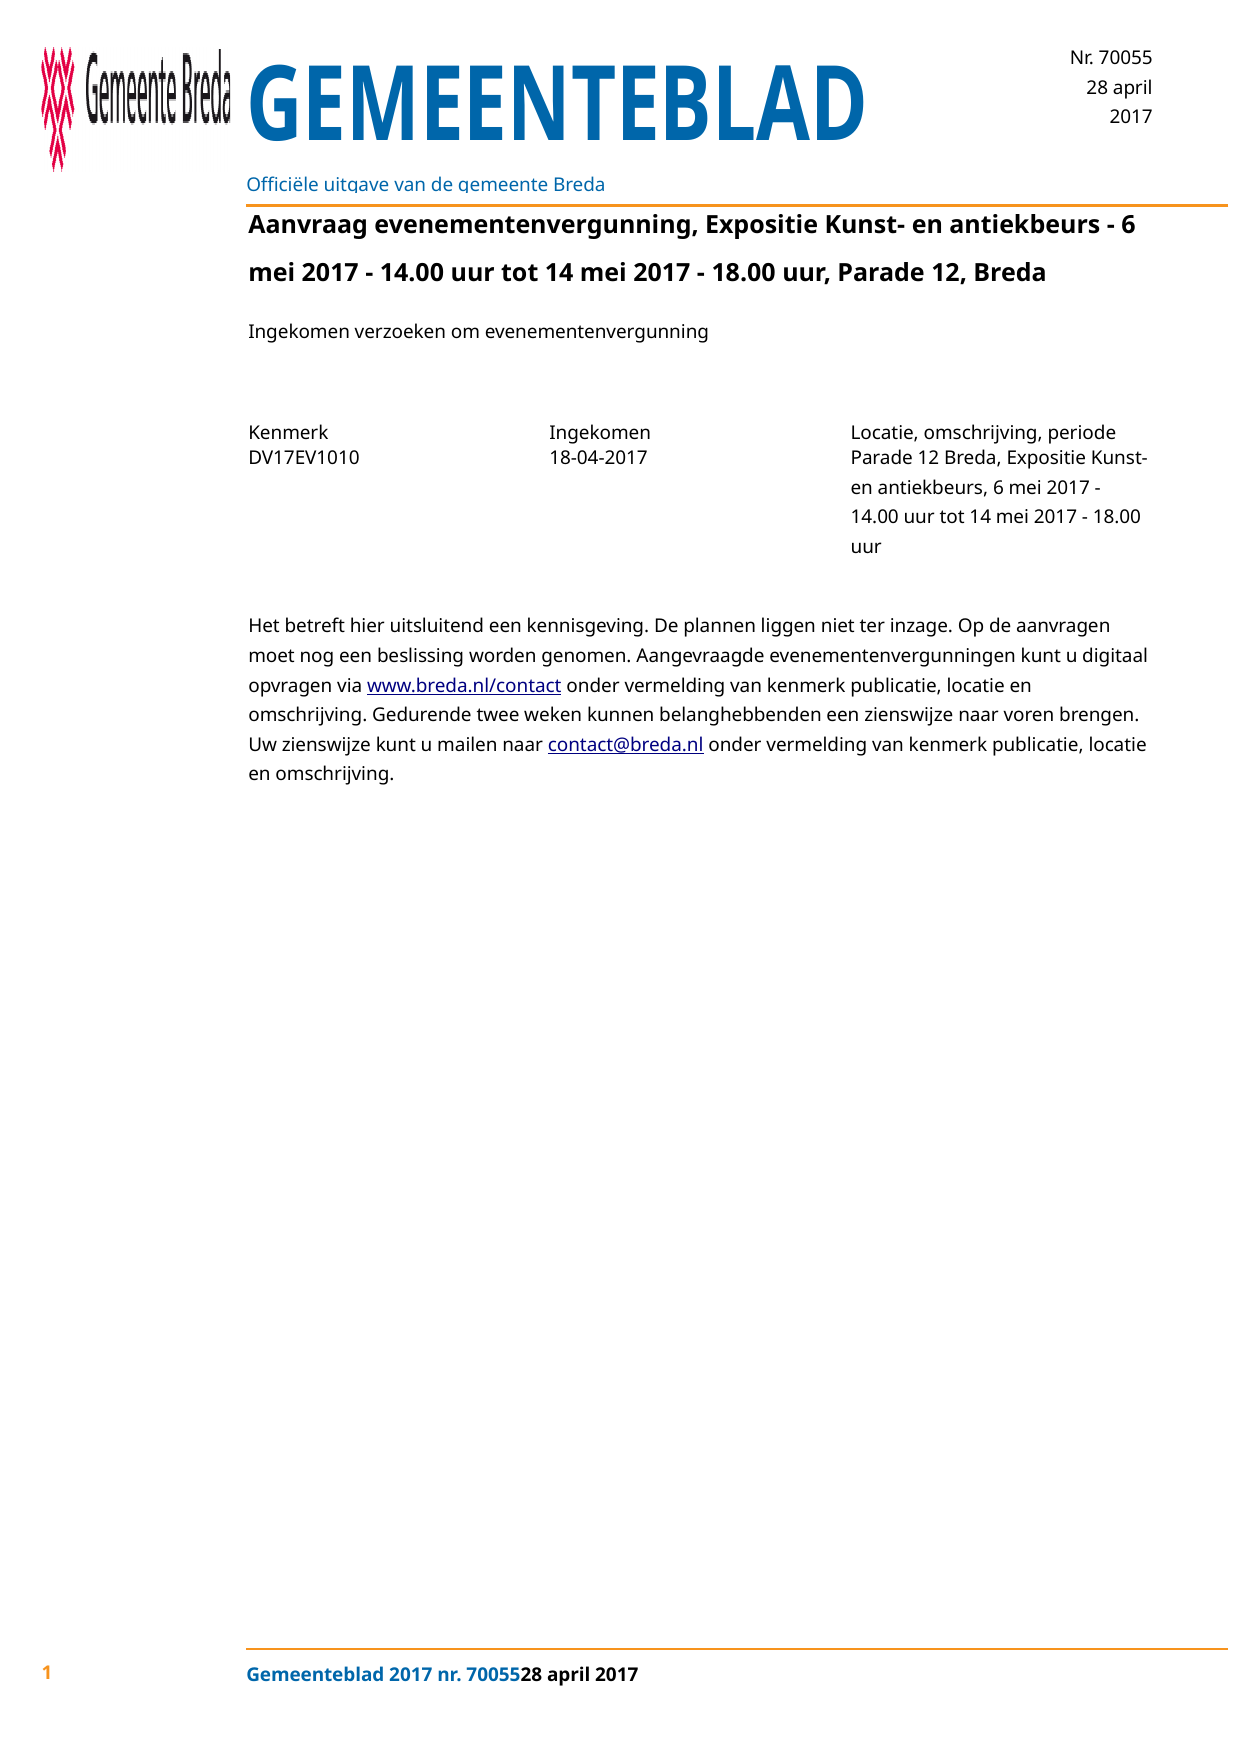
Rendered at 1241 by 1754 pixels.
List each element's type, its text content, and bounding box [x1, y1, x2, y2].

picture [41, 47, 231, 172]
text Het betreft hier uitsluitend een kennisgeving. De plannen liggen niet ter inzage. Op de aanvragen moet nog een beslissing worden genomen. Aangevraagde evenementenvergunningen kunt u digitaal opvragen via www.breda.nl/contact onder vermelding van kenmerk publicatie, locatie en omschrijving. Gedurende twee weken kunnen belanghebbenden een zienswijze naar voren brengen. Uw zienswijze kunt u mailen naar contact@breda.nl onder vermelding van kenmerk publicatie, locatie en omschrijving. [248, 613, 1152, 786]
table_cell 18-04-2017 [549, 445, 850, 559]
table_header Locatie, omschrijving, periode [850, 419, 1152, 444]
table_cell Parade 12 Breda, Expositie Kunst- en antiekbeurs, 6 mei 2017 - 14.00 uur tot 14 mei 2017 - 18.00 uur [850, 445, 1152, 559]
table_header Ingekomen [549, 419, 850, 444]
table_cell DV17EV1010 [248, 445, 549, 559]
table_header Kenmerk [248, 419, 549, 444]
text Ingekomen verzoeken om evenementenvergunning [248, 318, 1152, 344]
text Aanvraag evenementenvergunning, Expositie Kunst- en antiekbeurs - 6 mei 2017 - 14.00 uur tot 14 mei 2017 - 18.00 uur, Parade 12, Breda [248, 207, 1152, 288]
